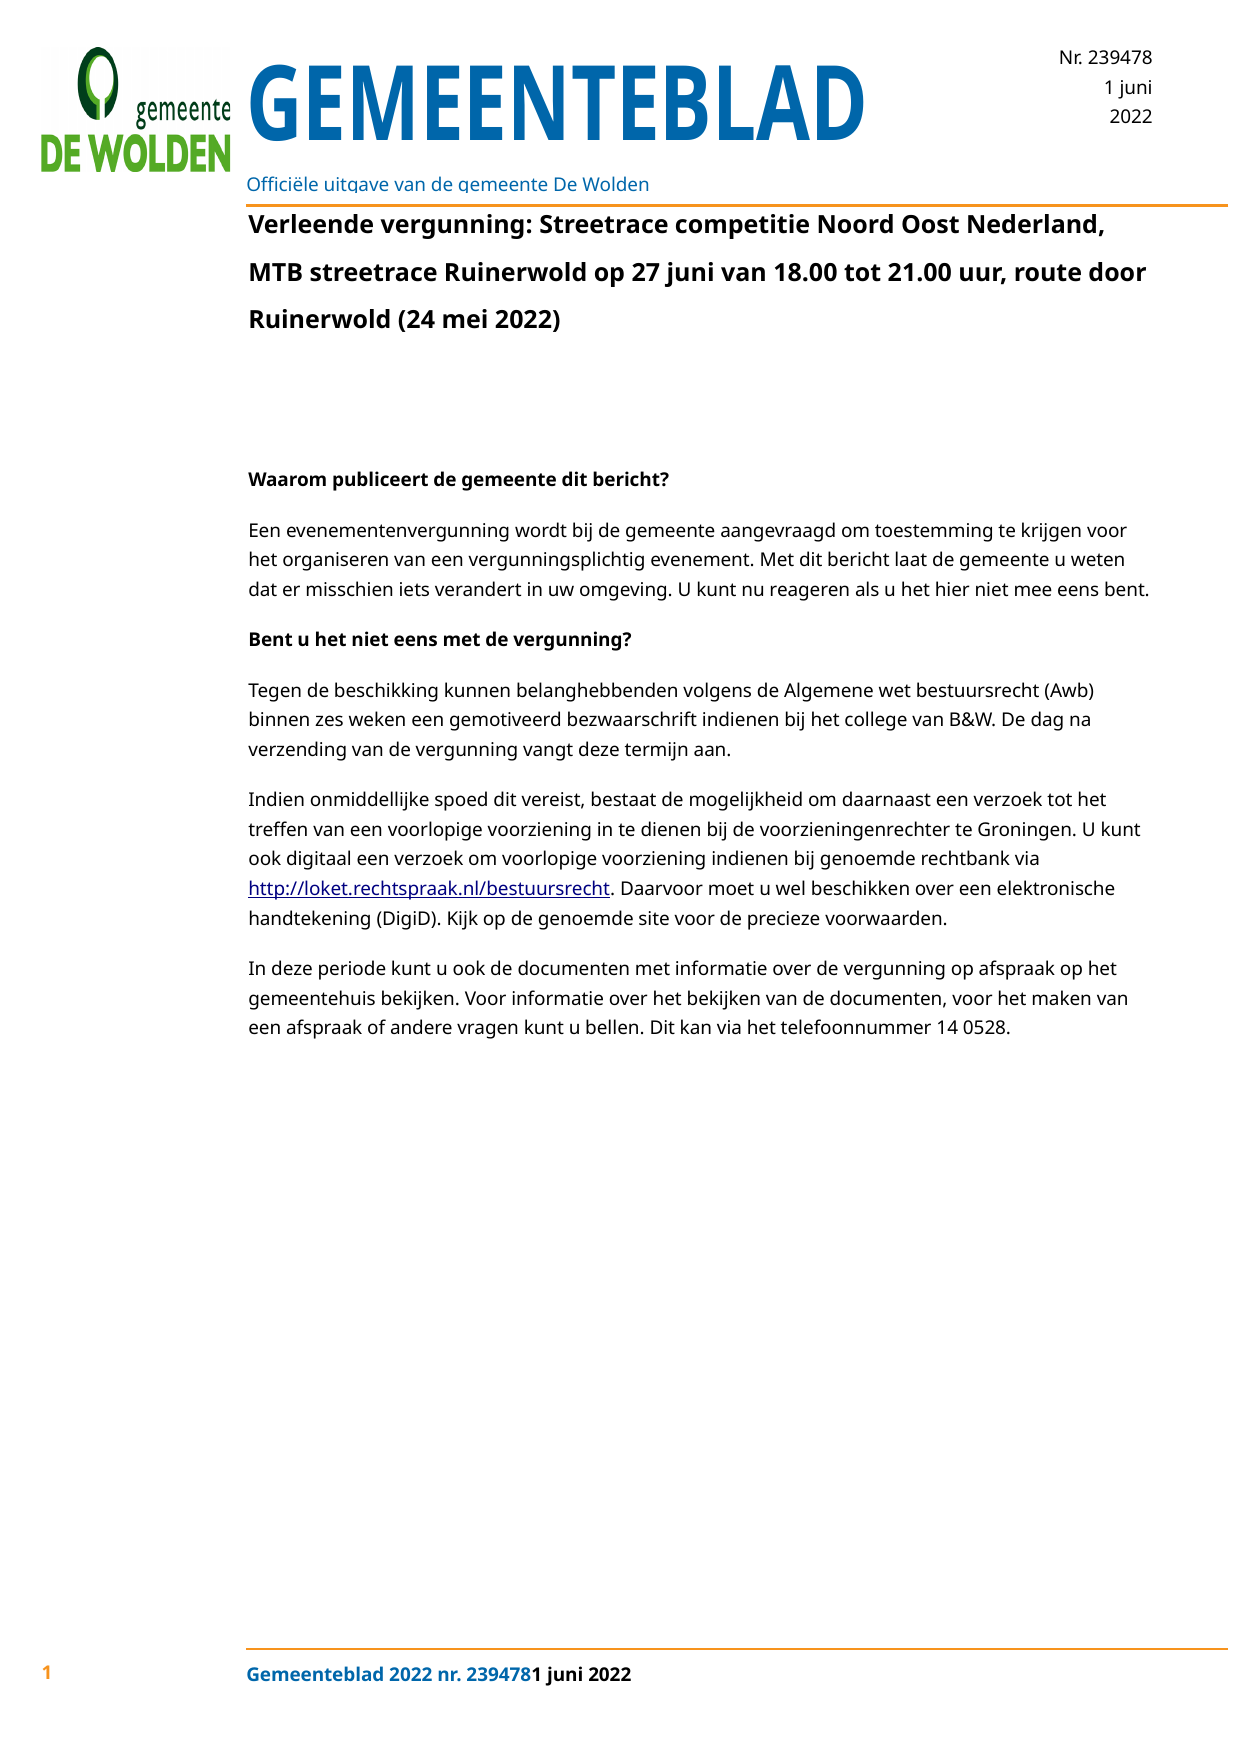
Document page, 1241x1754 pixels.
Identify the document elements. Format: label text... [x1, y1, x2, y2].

text Indien onmiddellijke spoed dit vereist, bestaat de mogelijkheid om daarnaast een verzoek tot het treffen van een voorlopige voorziening in te dienen bij de voorzieningenrechter te Groningen. U kunt ook digitaal een verzoek om voorlopige voorziening indienen bij genoemde rechtbank via http://loket.rechtspraak.nl/bestuursrecht. Daarvoor moet u wel beschikken over een elektronische handtekening (DigiD). Kijk op de genoemde site voor de precieze voorwaarden. [248, 786, 1152, 930]
text Verleende vergunning: Streetrace competitie Noord Oost Nederland, MTB streetrace Ruinerwold op 27 juni van 18.00 tot 21.00 uur, route door Ruinerwold (24 mei 2022) [248, 207, 1152, 336]
text Waarom publiceert de gemeente dit bericht? [248, 466, 1152, 492]
text Een evenementenvergunning wordt bij de gemeente aangevraagd om toestemming te krijgen voor het organiseren van een vergunningsplichtig evenement. Met dit bericht laat de gemeente u weten dat er misschien iets verandert in uw omgeving. U kunt nu reageren als u het hier niet mee eens bent. [248, 517, 1152, 602]
text In deze periode kunt u ook de documenten met informatie over de vergunning op afspraak op het gemeentehuis bekijken. Voor informatie over het bekijken van de documenten, voor het maken van een afspraak of andere vragen kunt u bellen. Dit kan via het telefoonnummer 14 0528. [248, 955, 1152, 1040]
text Tegen de beschikking kunnen belanghebbenden volgens de Algemene wet bestuursrecht (Awb) binnen zes weken een gemotiveerd bezwaarschrift indienen bij het college van B&W. De dag na verzending van de vergunning vangt deze termijn aan. [248, 677, 1152, 762]
picture [41, 47, 231, 172]
text Bent u het niet eens met de vergunning? [248, 626, 1152, 652]
